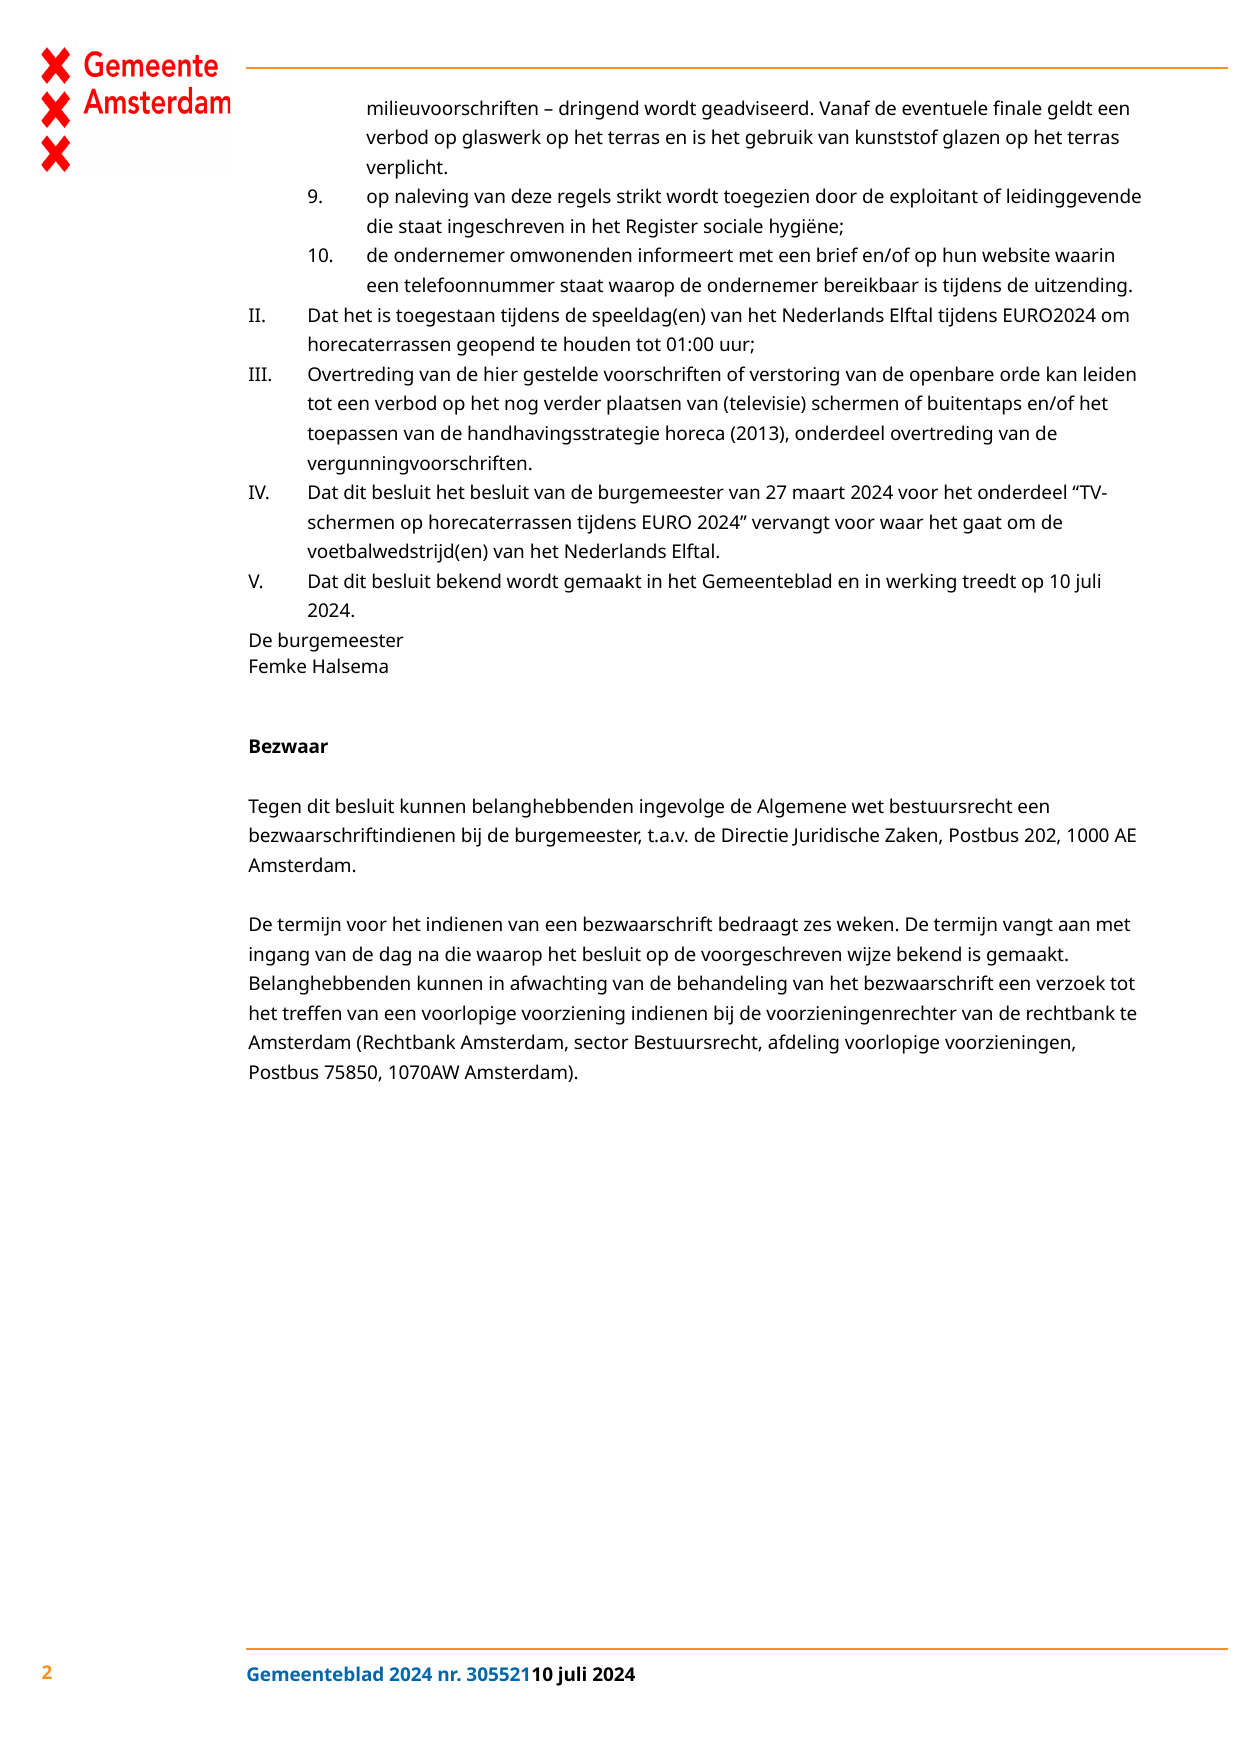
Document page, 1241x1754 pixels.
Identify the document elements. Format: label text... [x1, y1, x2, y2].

list Dat dit besluit bekend wordt gemaakt in het Gemeenteblad en in werking treedt op 10 juli 2024. [248, 568, 1152, 623]
text Bezwaar [248, 734, 1152, 759]
text De burgemeester [248, 627, 1152, 653]
list op naleving van deze regels strikt wordt toegezien door de exploitant of leidinggevende die staat ingeschreven in het Register sociale hygiëne; [307, 183, 1152, 239]
list Overtreding van de hier gestelde voorschriften of verstoring van de openbare orde kan leiden tot een verbod op het nog verder plaatsen van (televisie) schermen of buitentaps en/of het toepassen van de handhavingsstrategie horeca (2013), onderdeel overtreding van de vergunningvoorschriften. [248, 361, 1152, 476]
text Femke Halsema [248, 653, 1152, 679]
list de ondernemer omwonenden informeert met een brief en/of op hun website waarin een telefoonnummer staat waarop de ondernemer bereikbaar is tijdens de uitzending. [307, 243, 1152, 298]
text Tegen dit besluit kunnen belanghebbenden ingevolge de Algemene wet bestuursrecht een bezwaarschriftindienen bij de burgemeester, t.a.v. de Directie Juridische Zaken, Postbus 202, 1000 AE Amsterdam. [248, 793, 1152, 878]
list Dat dit besluit het besluit van de burgemeester van 27 maart 2024 voor het onderdeel “TV-schermen op horecaterrassen tijdens EURO 2024” vervangt voor waar het gaat om de voetbalwedstrijd(en) van het Nederlands Elftal. [248, 479, 1152, 564]
list milieuvoorschriften – dringend wordt geadviseerd. Vanaf de eventuele finale geldt een verbod op glaswerk op het terras en is het gebruik van kunststof glazen op het terras verplicht. [307, 95, 1152, 180]
text De termijn voor het indienen van een bezwaarschrift bedraagt zes weken. De termijn vangt aan met ingang van de dag na die waarop het besluit op de voorgeschreven wijze bekend is gemaakt. Belanghebbenden kunnen in afwachting van de behandeling van het bezwaarschrift een verzoek tot het treffen van een voorlopige voorziening indienen bij de voorzieningenrechter van de rechtbank te Amsterdam (Rechtbank Amsterdam, sector Bestuursrecht, afdeling voorlopige voorzieningen, Postbus 75850, 1070AW Amsterdam). [248, 911, 1152, 1085]
list Dat het is toegestaan tijdens de speeldag(en) van het Nederlands Elftal tijdens EURO2024 om horecaterrassen geopend te houden tot 01:00 uur; [248, 302, 1152, 357]
picture [41, 47, 231, 172]
